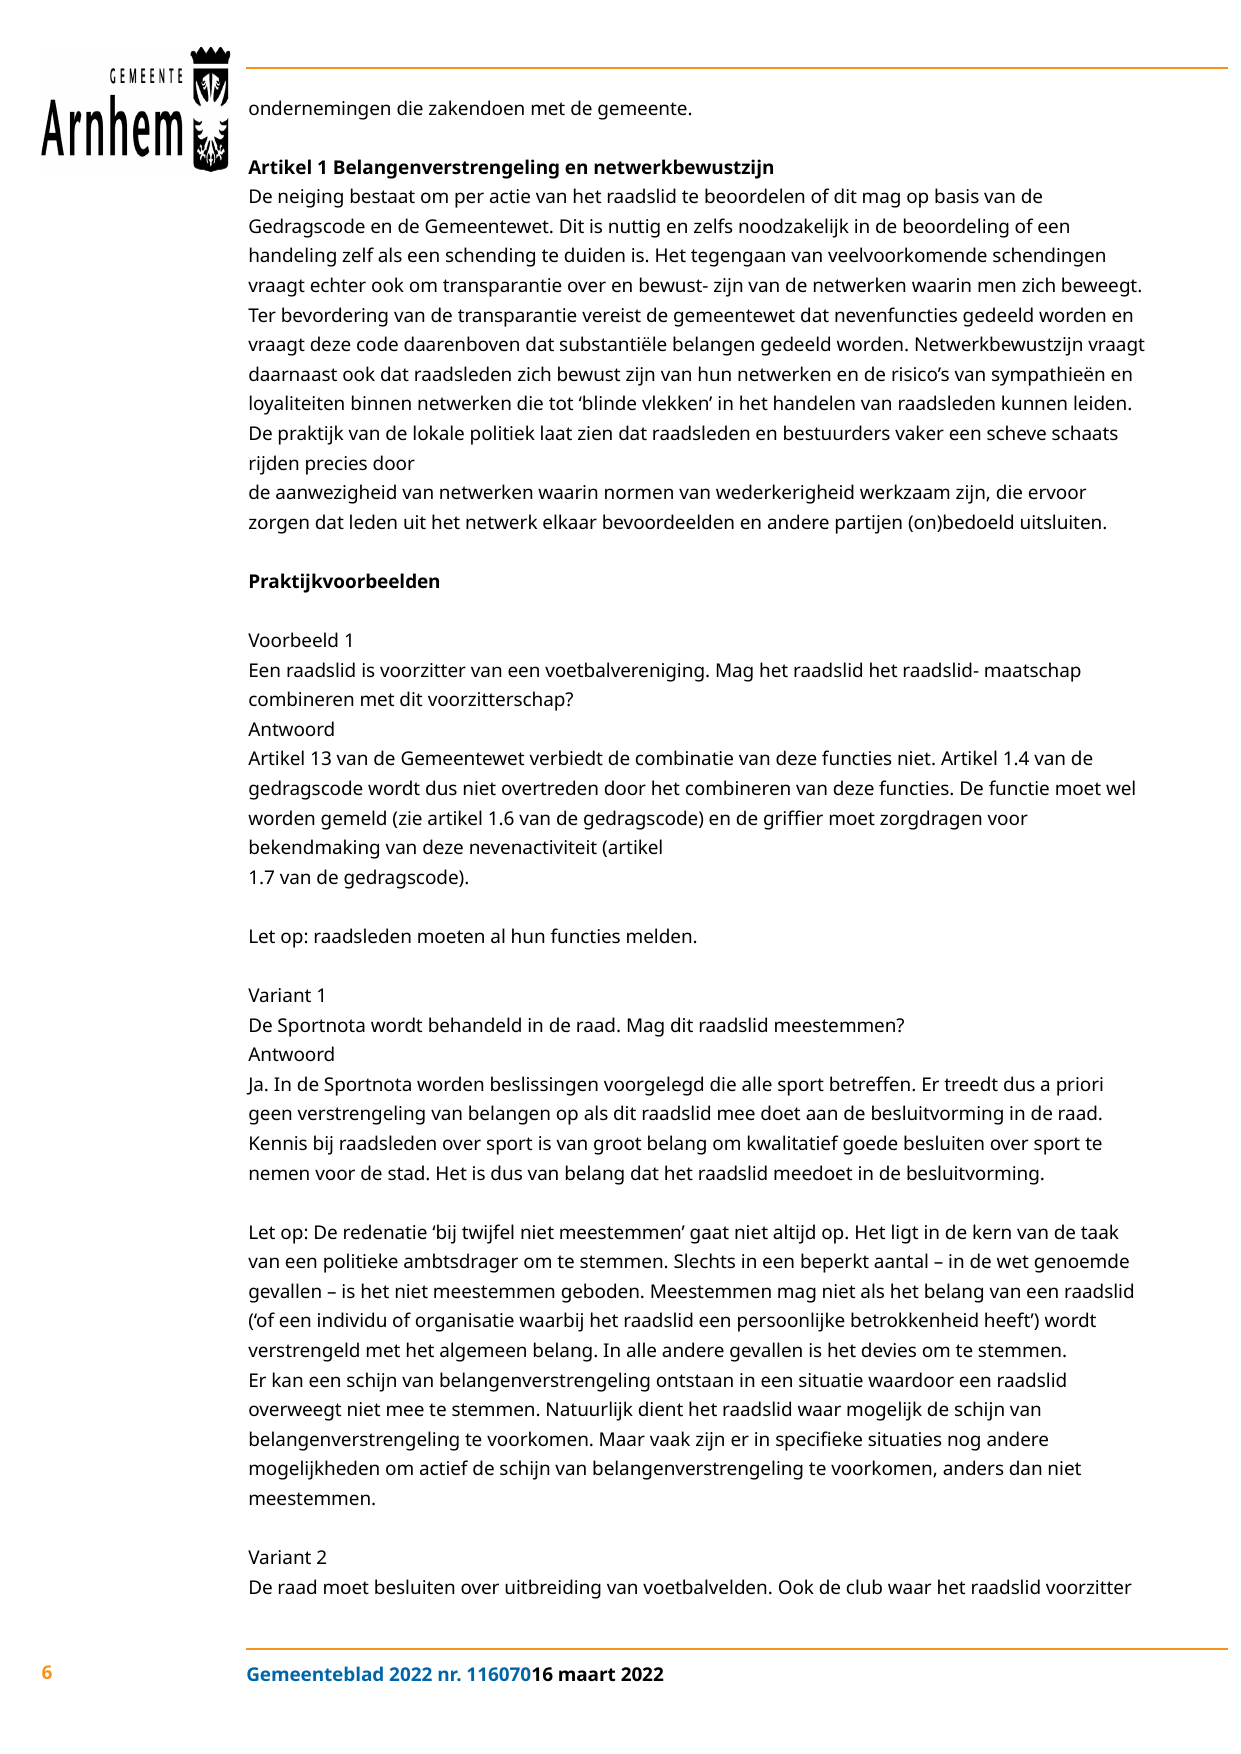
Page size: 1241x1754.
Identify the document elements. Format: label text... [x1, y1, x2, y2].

text ondernemingen die zakendoen met de gemeente. [248, 95, 1152, 121]
text Variant 2 [248, 1544, 1152, 1570]
text Praktijkvoorbeelden [248, 568, 1152, 594]
text De raad moet besluiten over uitbreiding van voetbalvelden. Ook de club waar het raadslid voorzitter [248, 1574, 1152, 1600]
picture [41, 47, 231, 172]
text Let op: De redenatie ‘bij twijfel niet meestemmen’ gaat niet altijd op. Het ligt in de kern van de taak van een politieke ambtsdrager om te stemmen. Slechts in een beperkt aantal – in de wet genoemde gevallen – is het niet meestemmen geboden. Meestemmen mag niet als het belang van een raadslid (‘of een individu of organisatie waarbij het raadslid een persoonlijke betrokkenheid heeft’) wordt verstrengeld met het algemeen belang. In alle andere gevallen is het devies om te stemmen. [248, 1219, 1152, 1363]
text 1.7 van de gedragscode). [248, 864, 1152, 890]
text Antwoord [248, 1041, 1152, 1067]
text Variant 1 [248, 982, 1152, 1008]
text Voorbeeld 1 [248, 627, 1152, 653]
text Let op: raadsleden moeten al hun functies melden. [248, 923, 1152, 949]
text Een raadslid is voorzitter van een voetbalvereniging. Mag het raadslid het raadslid- maatschap combineren met dit voorzitterschap? [248, 657, 1152, 712]
text De Sportnota wordt behandeld in de raad. Mag dit raadslid meestemmen? [248, 1012, 1152, 1038]
text Artikel 1 Belangenverstrengeling en netwerkbewustzijn [248, 154, 1152, 180]
text Antwoord [248, 716, 1152, 742]
text de aanwezigheid van netwerken waarin normen van wederkerigheid werkzaam zijn, die ervoor zorgen dat leden uit het netwerk elkaar bevoordeelden en andere partijen (on)bedoeld uitsluiten. [248, 479, 1152, 535]
text De neiging bestaat om per actie van het raadslid te beoordelen of dit mag op basis van de Gedragscode en de Gemeentewet. Dit is nuttig en zelfs noodzakelijk in de beoordeling of een handeling zelf als een schending te duiden is. Het tegengaan van veelvoorkomende schendingen vraagt echter ook om transparantie over en bewust- zijn van de netwerken waarin men zich beweegt. Ter bevordering van de transparantie vereist de gemeentewet dat nevenfuncties gedeeld worden en vraagt deze code daarenboven dat substantiële belangen gedeeld worden. Netwerkbewustzijn vraagt daarnaast ook dat raadsleden zich bewust zijn van hun netwerken en de risico’s van sympathieën en loyaliteiten binnen netwerken die tot ‘blinde vlekken’ in het handelen van raadsleden kunnen leiden. De praktijk van de lokale politiek laat zien dat raadsleden en bestuurders vaker een scheve schaats rijden precies door [248, 183, 1152, 476]
text Er kan een schijn van belangenverstrengeling ontstaan in een situatie waardoor een raadslid overweegt niet mee te stemmen. Natuurlijk dient het raadslid waar mogelijk de schijn van belangenverstrengeling te voorkomen. Maar vaak zijn er in specifieke situaties nog andere mogelijkheden om actief de schijn van belangenverstrengeling te voorkomen, anders dan niet meestemmen. [248, 1367, 1152, 1511]
text Artikel 13 van de Gemeentewet verbiedt de combinatie van deze functies niet. Artikel 1.4 van de gedragscode wordt dus niet overtreden door het combineren van deze functies. De functie moet wel worden gemeld (zie artikel 1.6 van de gedragscode) en de griffier moet zorgdragen voor bekendmaking van deze nevenactiviteit (artikel [248, 746, 1152, 860]
text Ja. In de Sportnota worden beslissingen voorgelegd die alle sport betreffen. Er treedt dus a priori geen verstrengeling van belangen op als dit raadslid mee doet aan de besluitvorming in de raad. Kennis bij raadsleden over sport is van groot belang om kwalitatief goede besluiten over sport te nemen voor de stad. Het is dus van belang dat het raadslid meedoet in de besluitvorming. [248, 1071, 1152, 1186]
